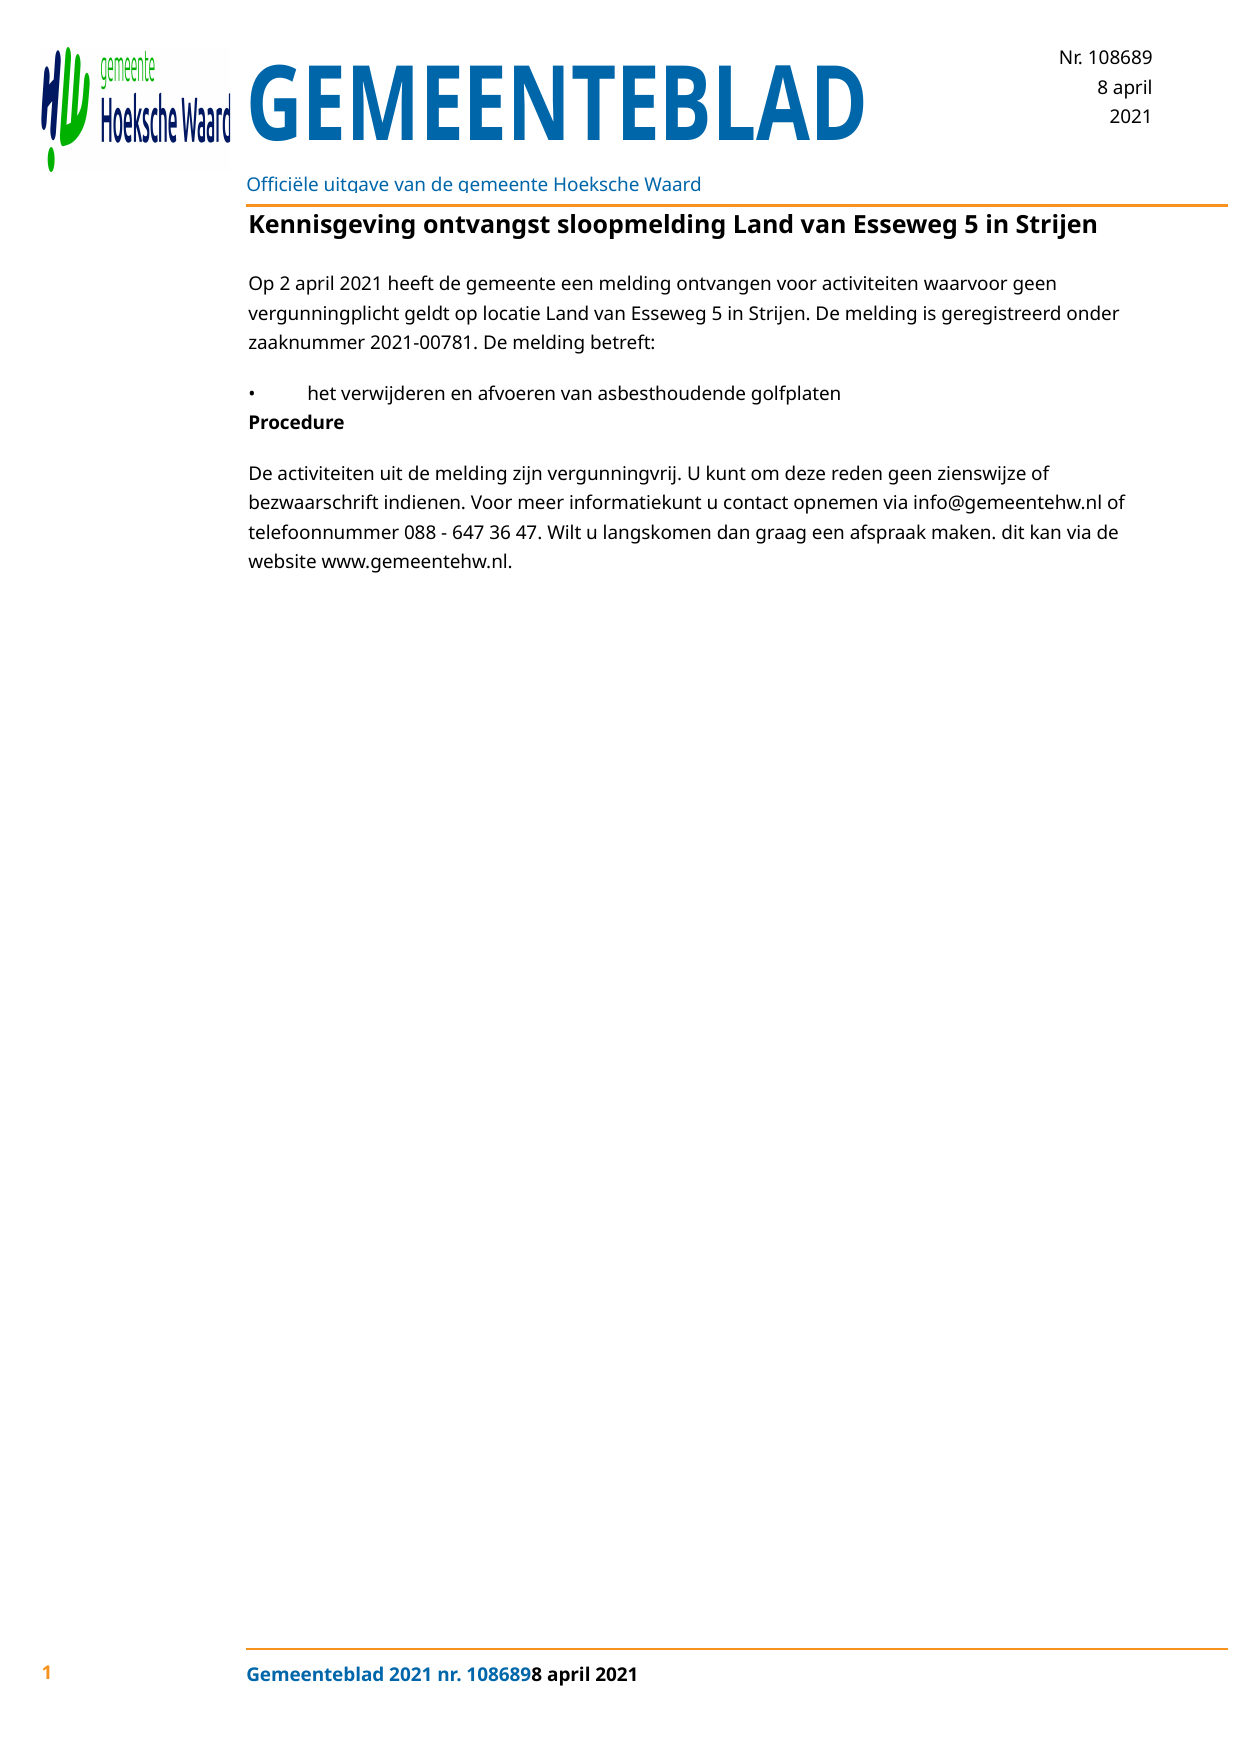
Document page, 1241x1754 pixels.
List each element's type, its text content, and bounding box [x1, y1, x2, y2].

text Op 2 april 2021 heeft de gemeente een melding ontvangen voor activiteiten waarvoor geen vergunningplicht geldt op locatie Land van Esseweg 5 in Strijen. De melding is geregistreerd onder zaaknummer 2021-00781. De melding betreft: [248, 270, 1152, 355]
text De activiteiten uit de melding zijn vergunningvrij. U kunt om deze reden geen zienswijze of bezwaarschrift indienen. Voor meer informatiekunt u contact opnemen via info@gemeentehw.nl of telefoonnummer 088 - 647 36 47. Wilt u langskomen dan graag een afspraak maken. dit kan via de website www.gemeentehw.nl. [248, 460, 1152, 574]
text Kennisgeving ontvangst sloopmelding Land van Esseweg 5 in Strijen [248, 207, 1152, 241]
picture [41, 47, 231, 172]
list het verwijderen en afvoeren van asbesthoudende golfplaten [248, 380, 1152, 406]
text Procedure [248, 409, 1152, 435]
